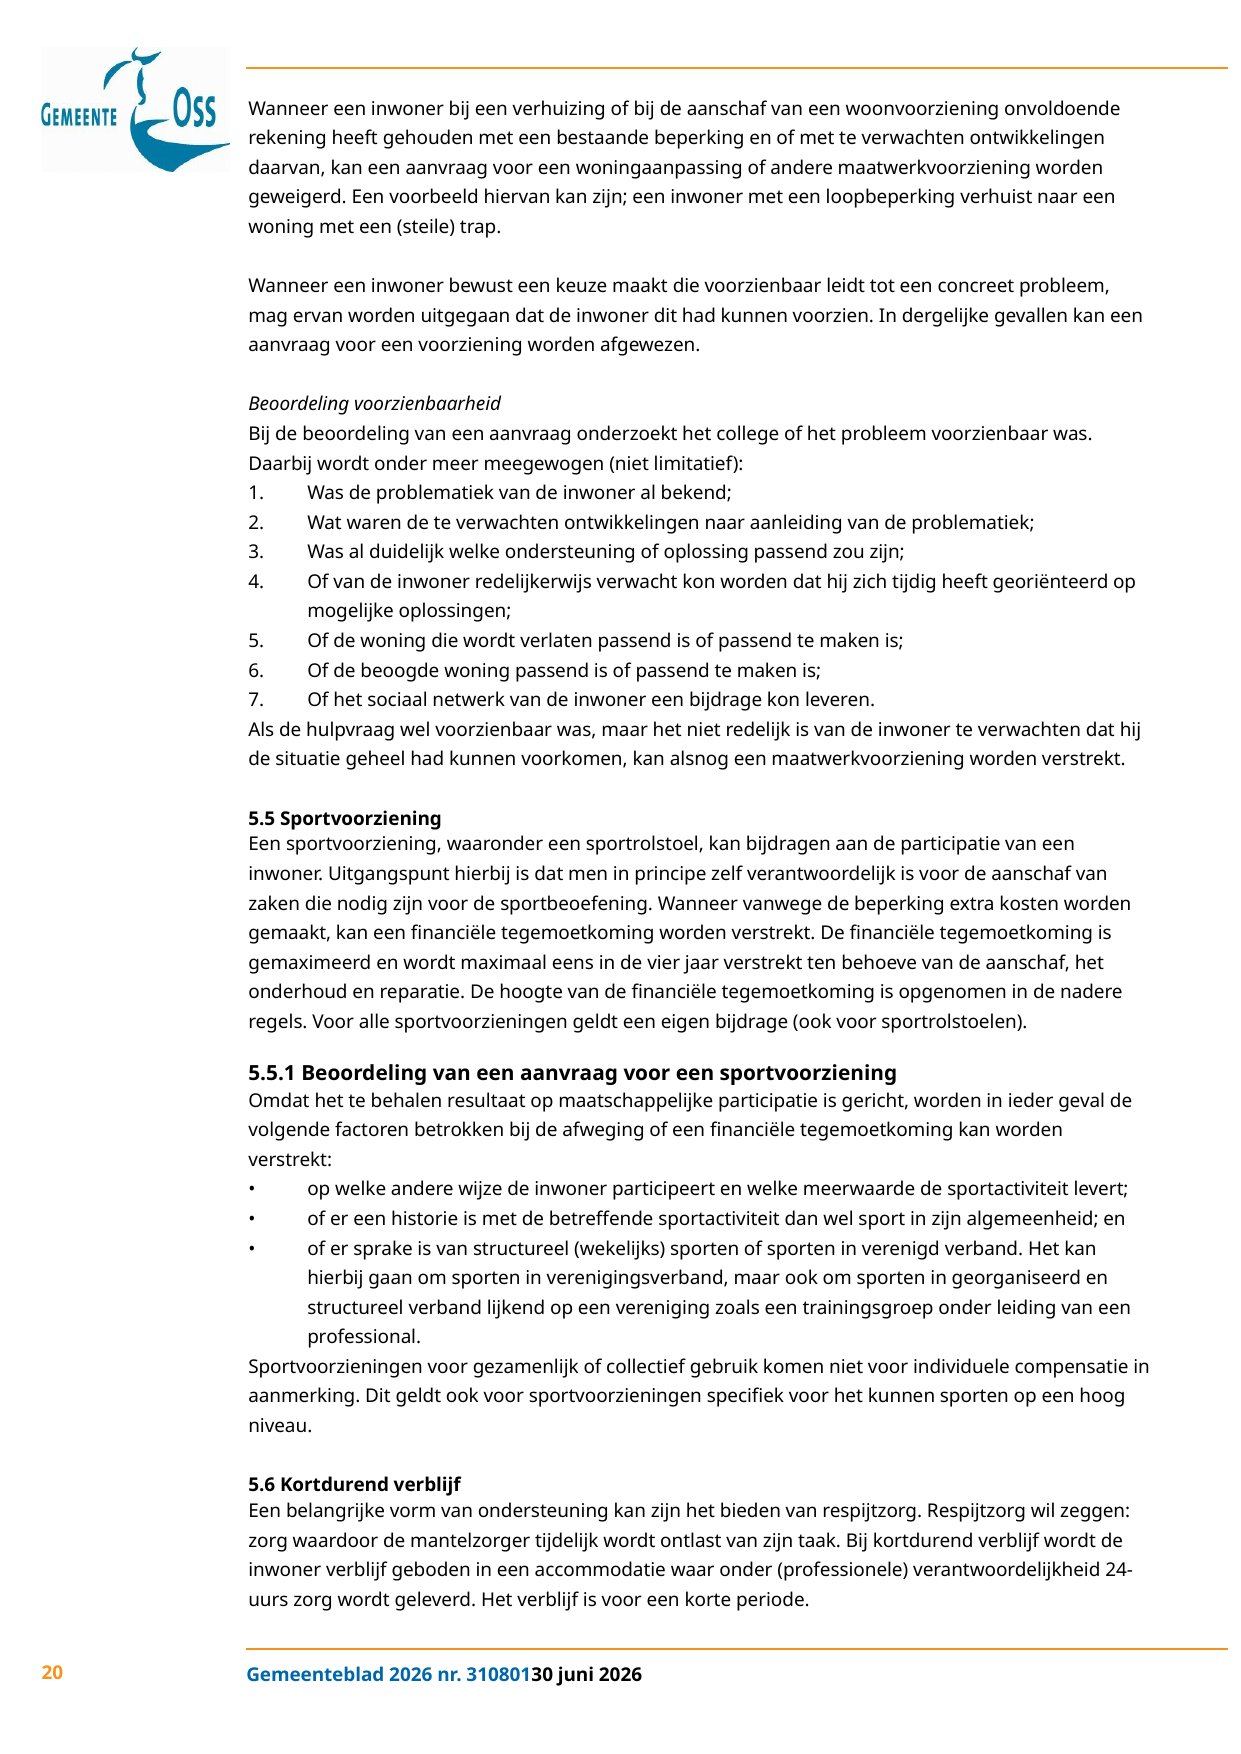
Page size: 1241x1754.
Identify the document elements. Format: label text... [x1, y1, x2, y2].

text Beoordeling voorzienbaarheid [248, 391, 1152, 416]
list Was de problematiek van de inwoner al bekend; [248, 479, 1152, 505]
text 5.6 Kortdurend verblijf [248, 1471, 1152, 1497]
text Omdat het te behalen resultaat op maatschappelijke participatie is gericht, worden in ieder geval de volgende factoren betrokken bij de afweging of een financiële tegemoetkoming kan worden verstrekt: [248, 1087, 1152, 1172]
list Of de beoogde woning passend is of passend te maken is; [248, 657, 1152, 683]
list Was al duidelijk welke ondersteuning of oplossing passend zou zijn; [248, 538, 1152, 564]
text Sportvoorzieningen voor gezamenlijk of collectief gebruik komen niet voor individuele compensatie in aanmerking. Dit geldt ook voor sportvoorzieningen specifiek voor het kunnen sporten op een hoog niveau. [248, 1353, 1152, 1438]
picture [41, 47, 231, 172]
list op welke andere wijze de inwoner participeert en welke meerwaarde de sportactiviteit levert; [248, 1176, 1152, 1201]
list of er sprake is van structureel (wekelijks) sporten of sporten in verenigd verband. Het kan hierbij gaan om sporten in verenigingsverband, maar ook om sporten in georganiseerd en structureel verband lijkend op een vereniging zoals een trainingsgroep onder leiding van een professional. [248, 1235, 1152, 1349]
list Of de woning die wordt verlaten passend is of passend te maken is; [248, 627, 1152, 653]
text 5.5 Sportvoorziening [248, 805, 1152, 831]
text 5.5.1 Beoordeling van een aanvraag voor een sportvoorziening [248, 1058, 1152, 1087]
text Wanneer een inwoner bij een verhuizing of bij de aanschaf van een woonvoorziening onvoldoende rekening heeft gehouden met een bestaande beperking en of met te verwachten ontwikkelingen daarvan, kan een aanvraag voor een woningaanpassing of andere maatwerkvoorziening worden geweigerd. Een voorbeeld hiervan kan zijn; een inwoner met een loopbeperking verhuist naar een woning met een (steile) trap. [248, 95, 1152, 239]
list Of het sociaal netwerk van de inwoner een bijdrage kon leveren. [248, 686, 1152, 712]
text Een sportvoorziening, waaronder een sportrolstoel, kan bijdragen aan de participatie van een inwoner. Uitgangspunt hierbij is dat men in principe zelf verantwoordelijk is voor de aanschaf van zaken die nodig zijn voor de sportbeoefening. Wanneer vanwege de beperking extra kosten worden gemaakt, kan een financiële tegemoetkoming worden verstrekt. De financiële tegemoetkoming is gemaximeerd en wordt maximaal eens in de vier jaar verstrekt ten behoeve van de aanschaf, het onderhoud en reparatie. De hoogte van de financiële tegemoetkoming is opgenomen in de nadere regels. Voor alle sportvoorzieningen geldt een eigen bijdrage (ook voor sportrolstoelen). [248, 831, 1152, 1034]
list Wat waren de te verwachten ontwikkelingen naar aanleiding van de problematiek; [248, 509, 1152, 535]
list of er een historie is met de betreffende sportactiviteit dan wel sport in zijn algemeenheid; en [248, 1205, 1152, 1231]
text Een belangrijke vorm van ondersteuning kan zijn het bieden van respijtzorg. Respijtzorg wil zeggen: zorg waardoor de mantelzorger tijdelijk wordt ontlast van zijn taak. Bij kortdurend verblijf wordt de inwoner verblijf geboden in een accommodatie waar onder (professionele) verantwoordelijkheid 24-uurs zorg wordt geleverd. Het verblijf is voor een korte periode. [248, 1497, 1152, 1612]
text Bij de beoordeling van een aanvraag onderzoekt het college of het probleem voorzienbaar was. Daarbij wordt onder meer meegewogen (niet limitatief): [248, 420, 1152, 476]
text Wanneer een inwoner bewust een keuze maakt die voorzienbaar leidt tot een concreet probleem, mag ervan worden uitgegaan dat de inwoner dit had kunnen voorzien. In dergelijke gevallen kan een aanvraag voor een voorziening worden afgewezen. [248, 272, 1152, 357]
list Of van de inwoner redelijkerwijs verwacht kon worden dat hij zich tijdig heeft georiënteerd op mogelijke oplossingen; [248, 568, 1152, 623]
text Als de hulpvraag wel voorzienbaar was, maar het niet redelijk is van de inwoner te verwachten dat hij de situatie geheel had kunnen voorkomen, kan alsnog een maatwerkvoorziening worden verstrekt. [248, 716, 1152, 771]
